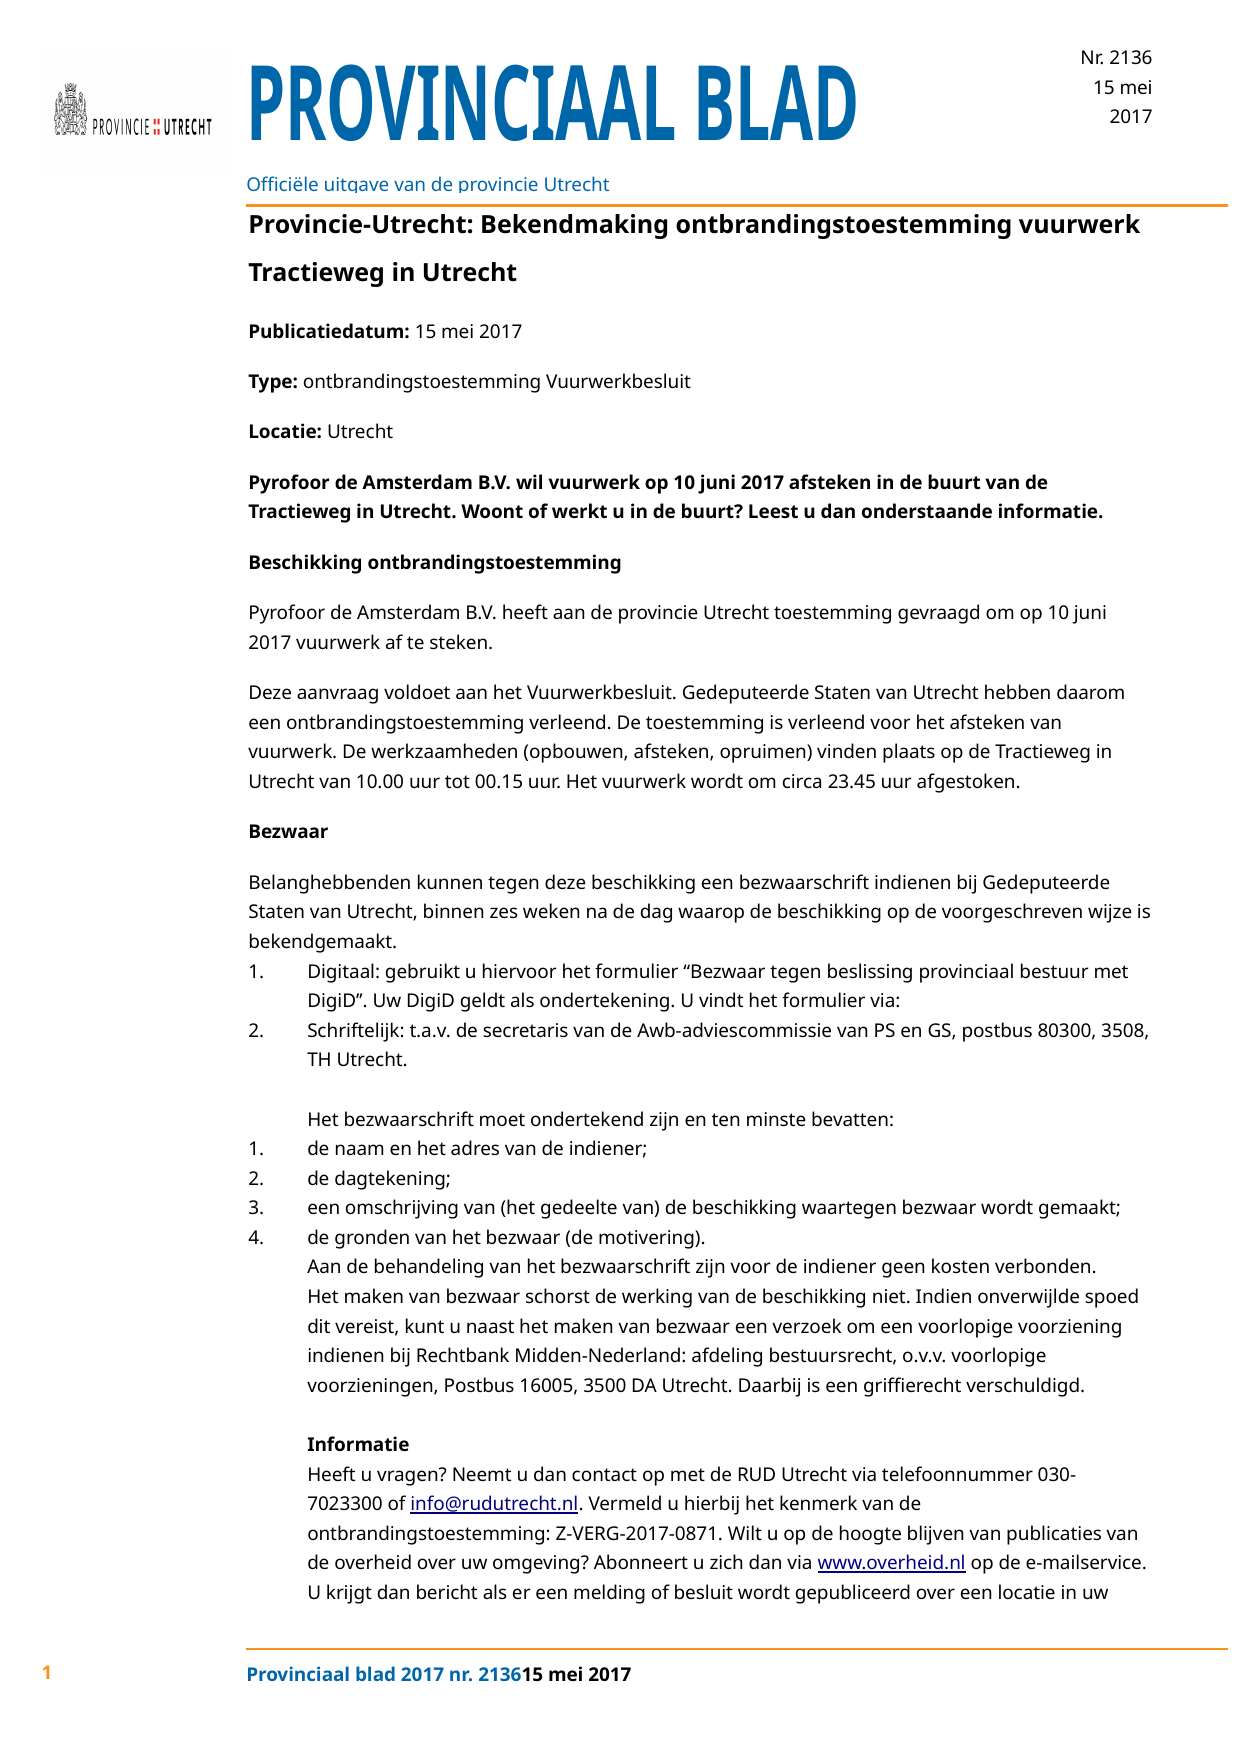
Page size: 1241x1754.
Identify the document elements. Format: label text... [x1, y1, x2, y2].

list de gronden van het bezwaar (de motivering). [248, 1224, 1152, 1250]
list Digitaal: gebruikt u hiervoor het formulier “Bezwaar tegen beslissing provinciaal bestuur met DigiD’’. Uw DigiD geldt als ondertekening. U vindt het formulier via: [248, 958, 1152, 1013]
text Locatie: Utrecht [248, 419, 1152, 444]
list Schriftelijk: t.a.v. de secretaris van de Awb-adviescommissie van PS en GS, postbus 80300, 3508, TH Utrecht. [248, 1017, 1152, 1072]
list Het maken van bezwaar schorst de werking van de beschikking niet. Indien onverwijlde spoed dit vereist, kunt u naast het maken van bezwaar een verzoek om een voorlopige voorziening indienen bij Rechtbank Midden-Nederland: afdeling bestuursrecht, o.v.v. voorlopige voorzieningen, Postbus 16005, 3500 DA Utrecht. Daarbij is een griffierecht verschuldigd. [248, 1283, 1152, 1398]
text Publicatiedatum: 15 mei 2017 [248, 318, 1152, 344]
list Aan de behandeling van het bezwaarschrift zijn voor de indiener geen kosten verbonden. [248, 1254, 1152, 1279]
picture [41, 47, 231, 172]
text Beschikking ontbrandingstoestemming [248, 549, 1152, 575]
list Heeft u vragen? Neemt u dan contact op met de RUD Utrecht via telefoonnummer 030-7023300 of info@rudutrecht.nl. Vermeld u hierbij het kenmerk van de ontbrandingstoestemming: Z-VERG-2017-0871. Wilt u op de hoogte blijven van publicaties van de overheid over uw omgeving? Abonneert u zich dan via www.overheid.nl op de e-mailservice. U krijgt dan bericht als er een melding of besluit wordt gepubliceerd over een locatie in uw [248, 1461, 1152, 1605]
text Bezwaar [248, 819, 1152, 844]
text Belanghebbenden kunnen tegen deze beschikking een bezwaarschrift indienen bij Gedeputeerde Staten van Utrecht, binnen zes weken na de dag waarop de beschikking op de voorgeschreven wijze is bekendgemaakt. [248, 869, 1152, 954]
list de dagtekening; [248, 1165, 1152, 1191]
list Informatie [248, 1431, 1152, 1457]
text Type: ontbrandingstoestemming Vuurwerkbesluit [248, 368, 1152, 394]
list Het bezwaarschrift moet ondertekend zijn en ten minste bevatten: [248, 1106, 1152, 1132]
list de naam en het adres van de indiener; [248, 1135, 1152, 1161]
text Pyrofoor de Amsterdam B.V. wil vuurwerk op 10 juni 2017 afsteken in de buurt van de Tractieweg in Utrecht. Woont of werkt u in de buurt? Leest u dan onderstaande informatie. [248, 469, 1152, 524]
list een omschrijving van (het gedeelte van) de beschikking waartegen bezwaar wordt gemaakt; [248, 1194, 1152, 1220]
text Provincie-Utrecht: Bekendmaking ontbrandingstoestemming vuurwerk Tractieweg in Utrecht [248, 207, 1152, 288]
text Deze aanvraag voldoet aan het Vuurwerkbesluit. Gedeputeerde Staten van Utrecht hebben daarom een ontbrandingstoestemming verleend. De toestemming is verleend voor het afsteken van vuurwerk. De werkzaamheden (opbouwen, afsteken, opruimen) vinden plaats op de Tractieweg in Utrecht van 10.00 uur tot 00.15 uur. Het vuurwerk wordt om circa 23.45 uur afgestoken. [248, 679, 1152, 794]
text Pyrofoor de Amsterdam B.V. heeft aan de provincie Utrecht toestemming gevraagd om op 10 juni 2017 vuurwerk af te steken. [248, 599, 1152, 655]
